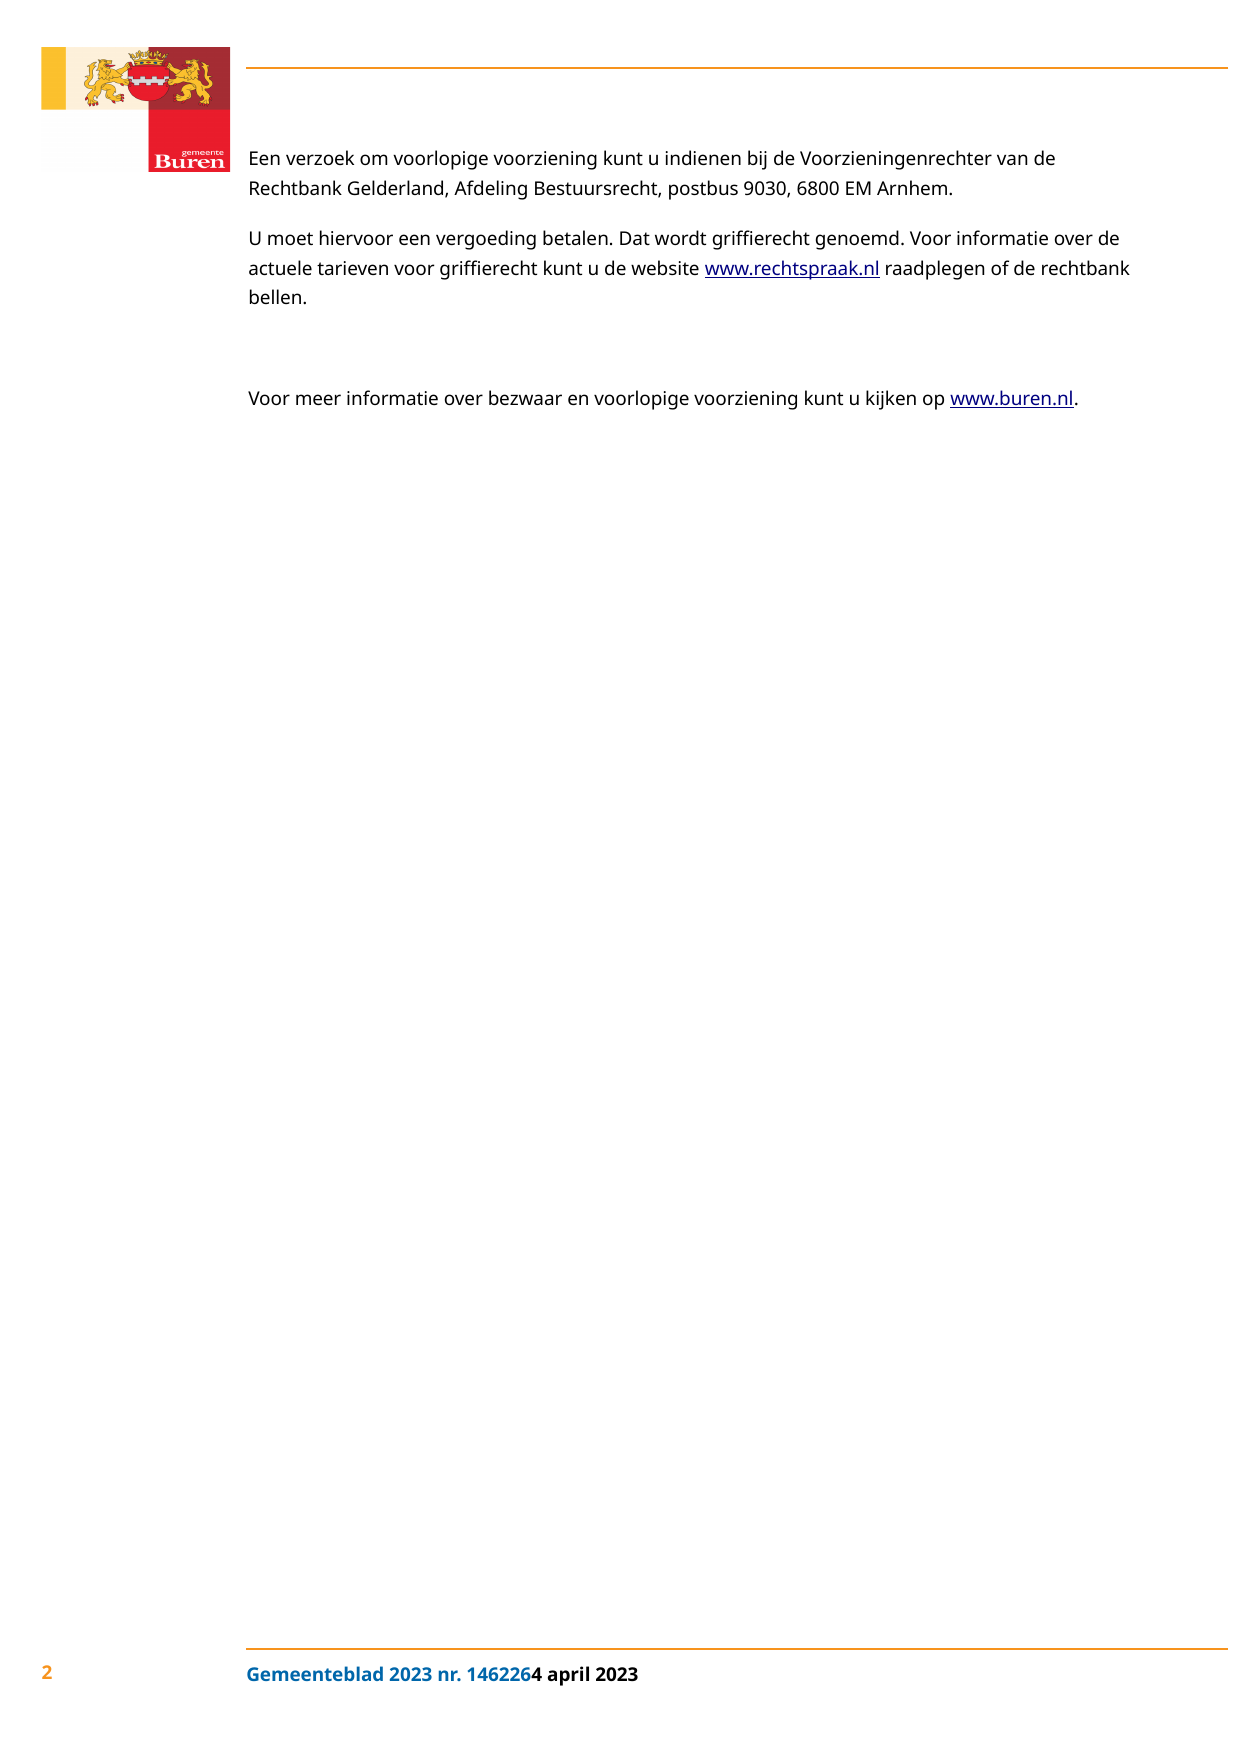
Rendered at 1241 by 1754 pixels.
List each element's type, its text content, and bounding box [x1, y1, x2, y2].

text Een verzoek om voorlopige voorziening kunt u indienen bij de Voorzieningenrechter van de Rechtbank Gelderland, Afdeling Bestuursrecht, postbus 9030, 6800 EM Arnhem. [248, 145, 1152, 201]
text Voor meer informatie over bezwaar en voorlopige voorziening kunt u kijken op www.buren.nl. [248, 385, 1152, 411]
text U moet hiervoor een vergoeding betalen. Dat wordt griffierecht genoemd. Voor informatie over de actuele tarieven voor griffierecht kunt u de website www.rechtspraak.nl raadplegen of de rechtbank bellen. [248, 225, 1152, 310]
picture [41, 47, 231, 172]
